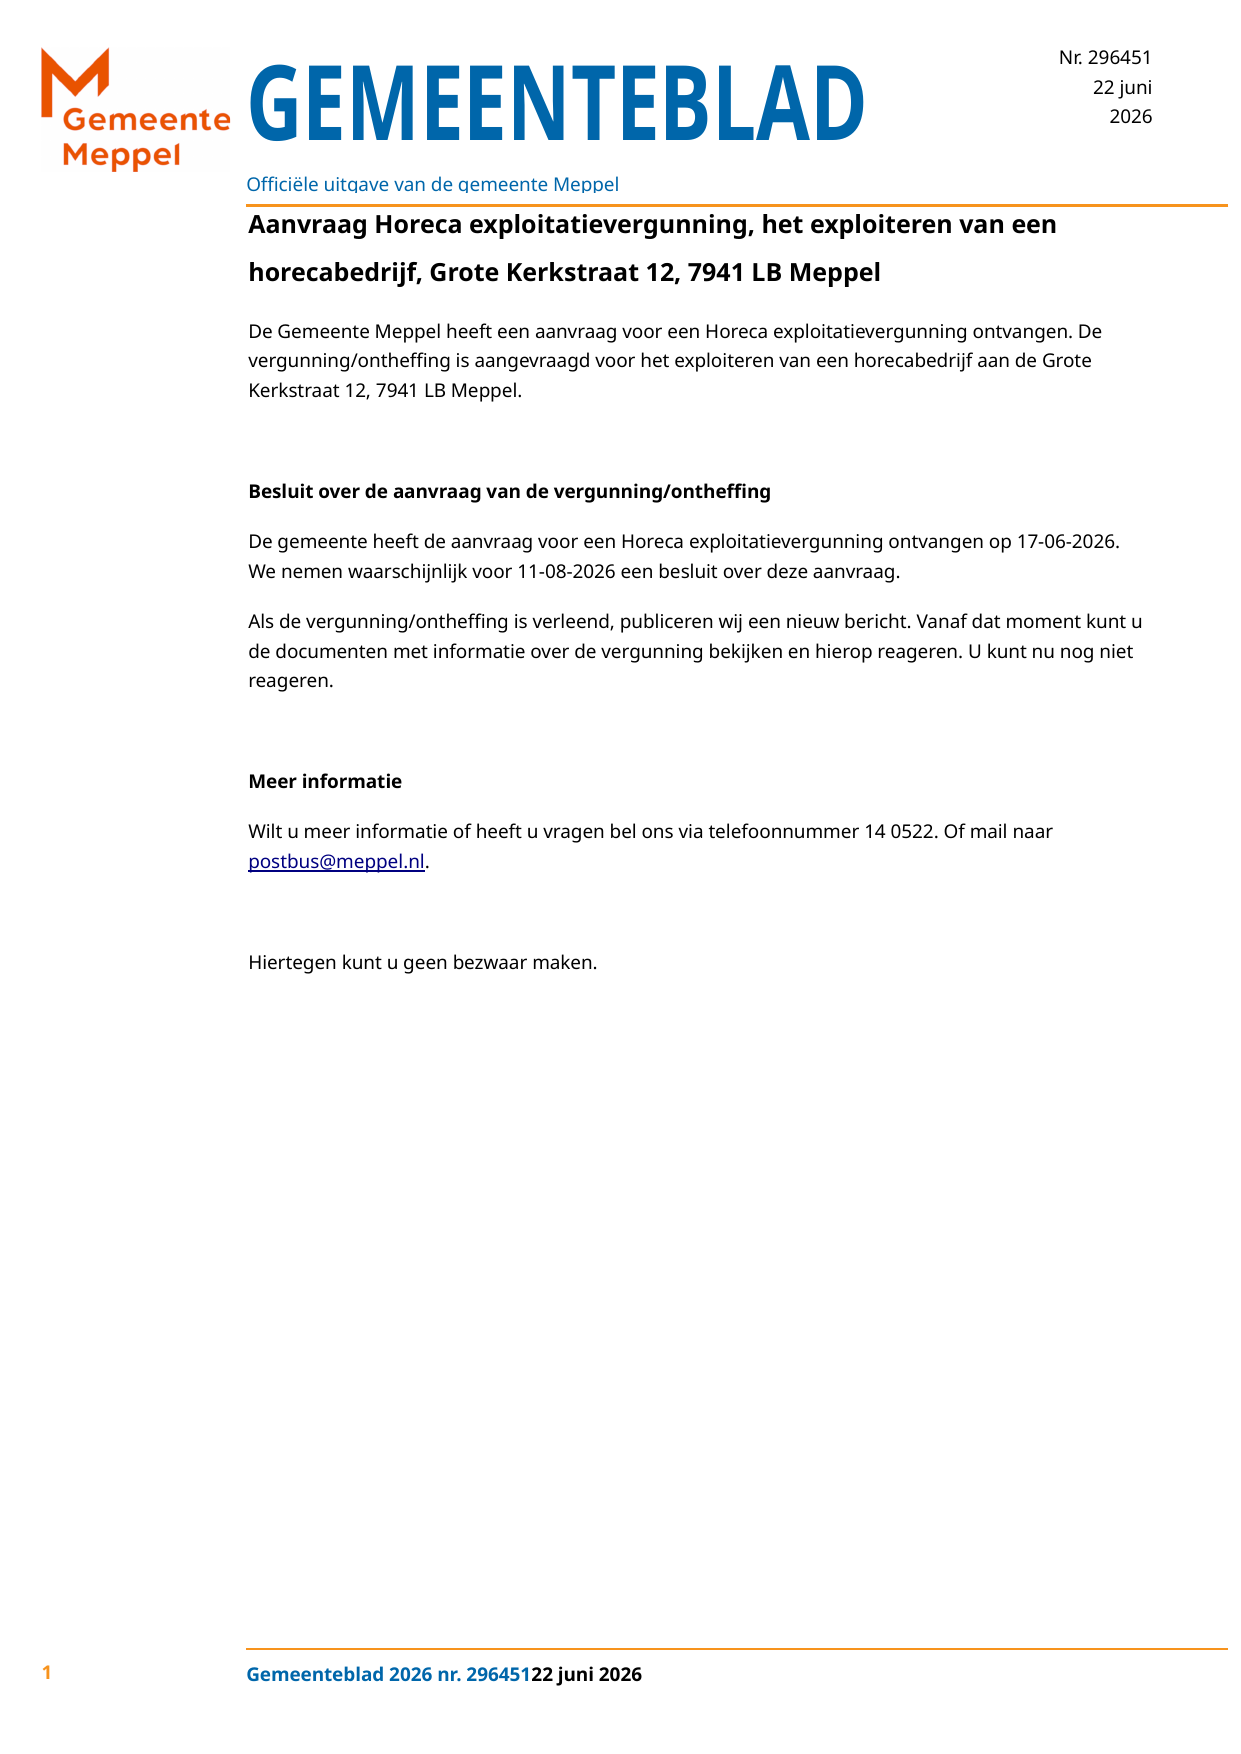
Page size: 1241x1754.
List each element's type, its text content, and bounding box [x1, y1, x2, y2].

text Aanvraag Horeca exploitatievergunning, het exploiteren van een horecabedrijf, Grote Kerkstraat 12, 7941 LB Meppel [248, 207, 1152, 288]
text De gemeente heeft de aanvraag voor een Horeca exploitatievergunning ontvangen op 17-06-2026. We nemen waarschijnlijk voor 11-08-2026 een besluit over deze aanvraag. [248, 528, 1152, 584]
picture [41, 47, 231, 172]
text Besluit over de aanvraag van de vergunning/ontheffing [248, 478, 1152, 504]
text Als de vergunning/ontheffing is verleend, publiceren wij een nieuw bericht. Vanaf dat moment kunt u de documenten met informatie over de vergunning bekijken en hierop reageren. U kunt nu nog niet reageren. [248, 608, 1152, 693]
text Hiertegen kunt u geen bezwaar maken. [248, 949, 1152, 975]
text Meer informatie [248, 768, 1152, 794]
text De Gemeente Meppel heeft een aanvraag voor een Horeca exploitatievergunning ontvangen. De vergunning/ontheffing is aangevraagd voor het exploiteren van een horecabedrijf aan de Grote Kerkstraat 12, 7941 LB Meppel. [248, 318, 1152, 403]
text Wilt u meer informatie of heeft u vragen bel ons via telefoonnummer 14 0522. Of mail naar postbus@meppel.nl. [248, 819, 1152, 874]
